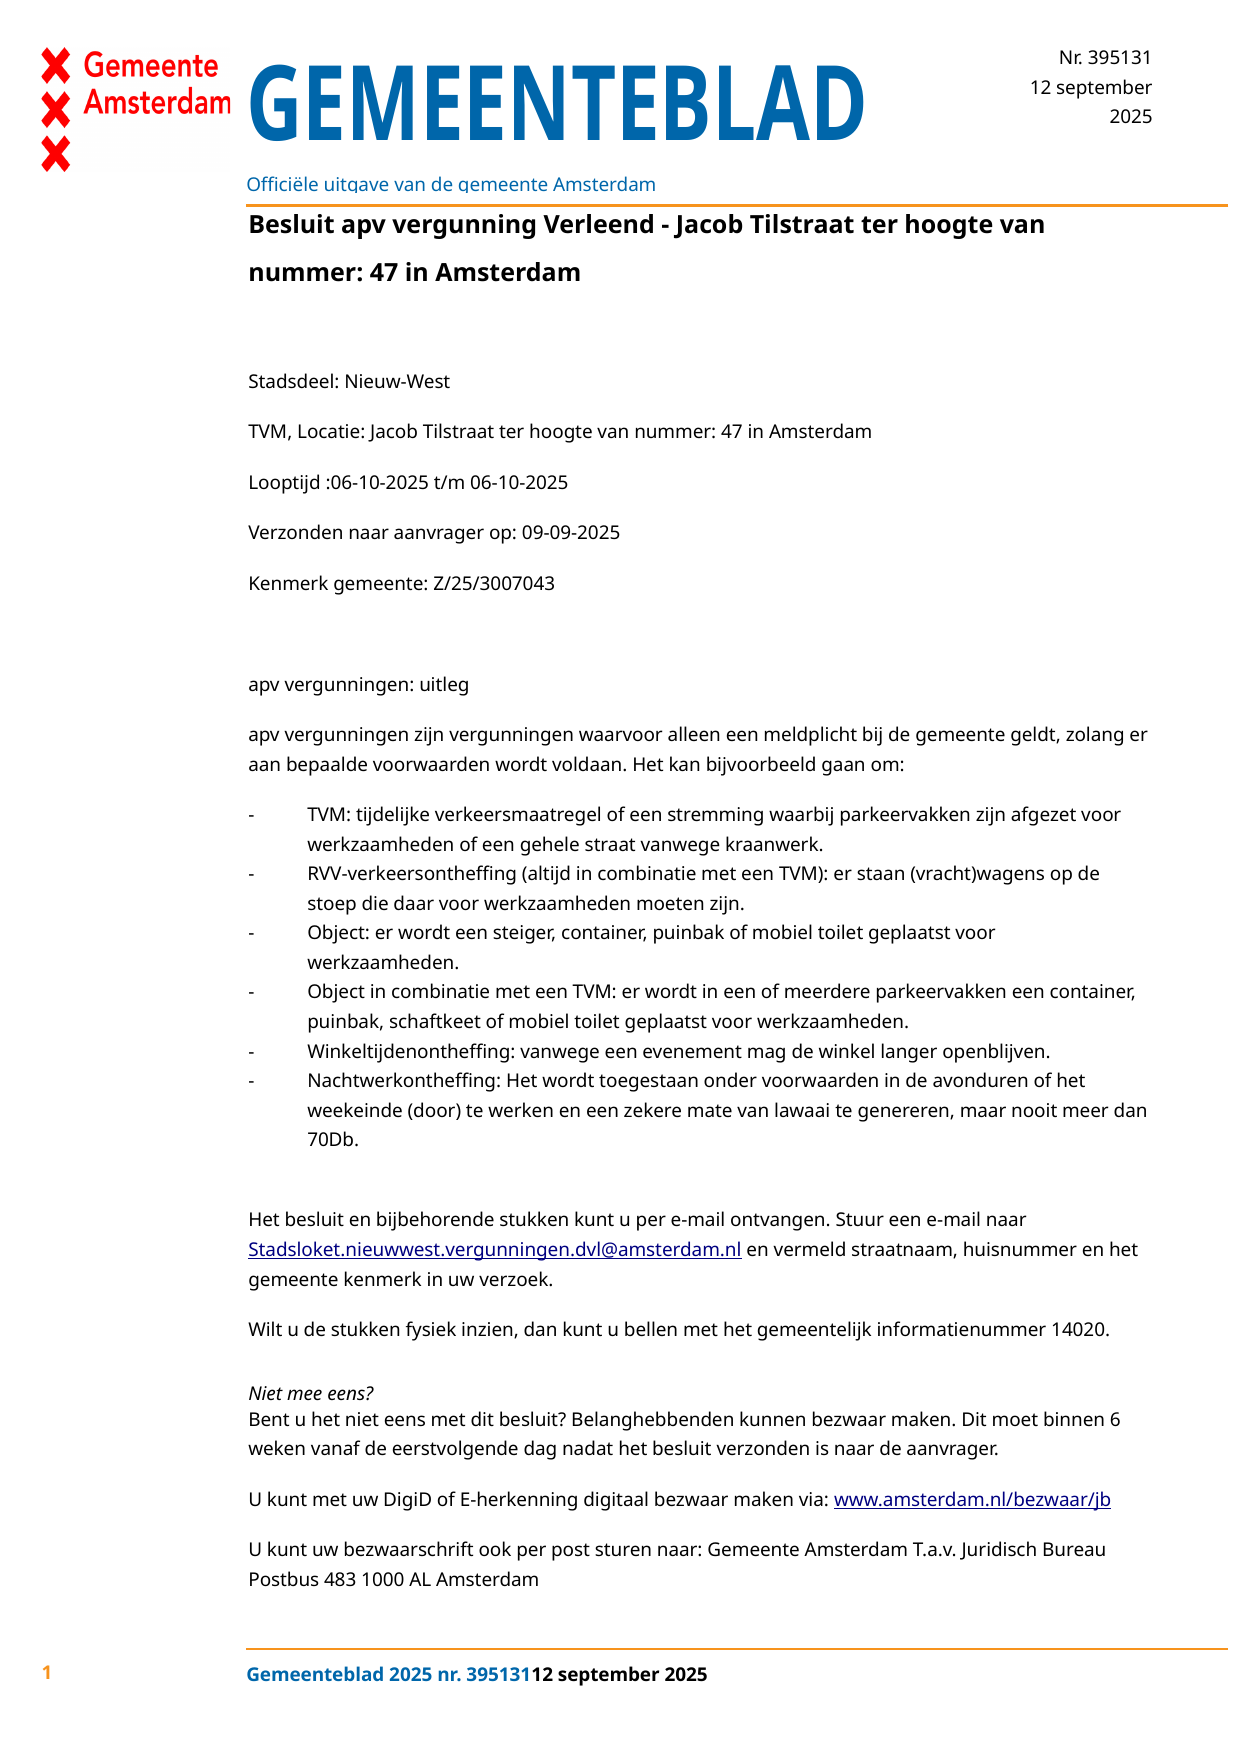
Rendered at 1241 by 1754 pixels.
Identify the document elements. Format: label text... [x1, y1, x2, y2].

text apv vergunningen: uitleg [248, 671, 1152, 697]
text TVM, Locatie: Jacob Tilstraat ter hoogte van nummer: 47 in Amsterdam [248, 419, 1152, 444]
text Verzonden naar aanvrager op: 09-09-2025 [248, 519, 1152, 545]
text Stadsdeel: Nieuw-West [248, 368, 1152, 394]
list RVV-verkeersontheffing (altijd in combinatie met een TVM): er staan (vracht)wagens op de stoep die daar voor werkzaamheden moeten zijn. [248, 860, 1152, 916]
text U kunt met uw DigiD of E-herkenning digitaal bezwaar maken via: www.amsterdam.nl/bezwaar/jb [248, 1486, 1152, 1512]
text Kenmerk gemeente: Z/25/3007043 [248, 570, 1152, 596]
text Besluit apv vergunning Verleend - Jacob Tilstraat ter hoogte van nummer: 47 in Amsterdam [248, 207, 1152, 288]
text Bent u het niet eens met dit besluit? Belanghebbenden kunnen bezwaar maken. Dit moet binnen 6 weken vanaf de eerstvolgende dag nadat het besluit verzonden is naar de aanvrager. [248, 1406, 1152, 1461]
text Het besluit en bijbehorende stukken kunt u per e-mail ontvangen. Stuur een e-mail naar Stadsloket.nieuwwest.vergunningen.dvl@amsterdam.nl en vermeld straatnaam, huisnummer en het gemeente kenmerk in uw verzoek. [248, 1207, 1152, 1292]
text apv vergunningen zijn vergunningen waarvoor alleen een meldplicht bij de gemeente geldt, zolang er aan bepaalde voorwaarden wordt voldaan. Het kan bijvoorbeeld gaan om: [248, 721, 1152, 777]
list Nachtwerkontheffing: Het wordt toegestaan onder voorwaarden in de avonduren of het weekeinde (door) te werken en een zekere mate van lawaai te genereren, maar nooit meer dan 70Db. [248, 1067, 1152, 1152]
text Niet mee eens? [248, 1380, 1152, 1406]
list Winkeltijdenontheffing: vanwege een evenement mag de winkel langer openblijven. [248, 1038, 1152, 1064]
text U kunt uw bezwaarschrift ook per post sturen naar: Gemeente Amsterdam T.a.v. Juridisch Bureau Postbus 483 1000 AL Amsterdam [248, 1536, 1152, 1592]
list TVM: tijdelijke verkeersmaatregel of een stremming waarbij parkeervakken zijn afgezet voor werkzaamheden of een gehele straat vanwege kraanwerk. [248, 801, 1152, 857]
text Looptijd :06-10-2025 t/m 06-10-2025 [248, 469, 1152, 495]
picture [41, 47, 231, 172]
list Object in combinatie met een TVM: er wordt in een of meerdere parkeervakken een container, puinbak, schaftkeet of mobiel toilet geplaatst voor werkzaamheden. [248, 979, 1152, 1034]
text Wilt u de stukken fysiek inzien, dan kunt u bellen met het gemeentelijk informatienummer 14020. [248, 1316, 1152, 1342]
list Object: er wordt een steiger, container, puinbak of mobiel toilet geplaatst voor werkzaamheden. [248, 919, 1152, 975]
